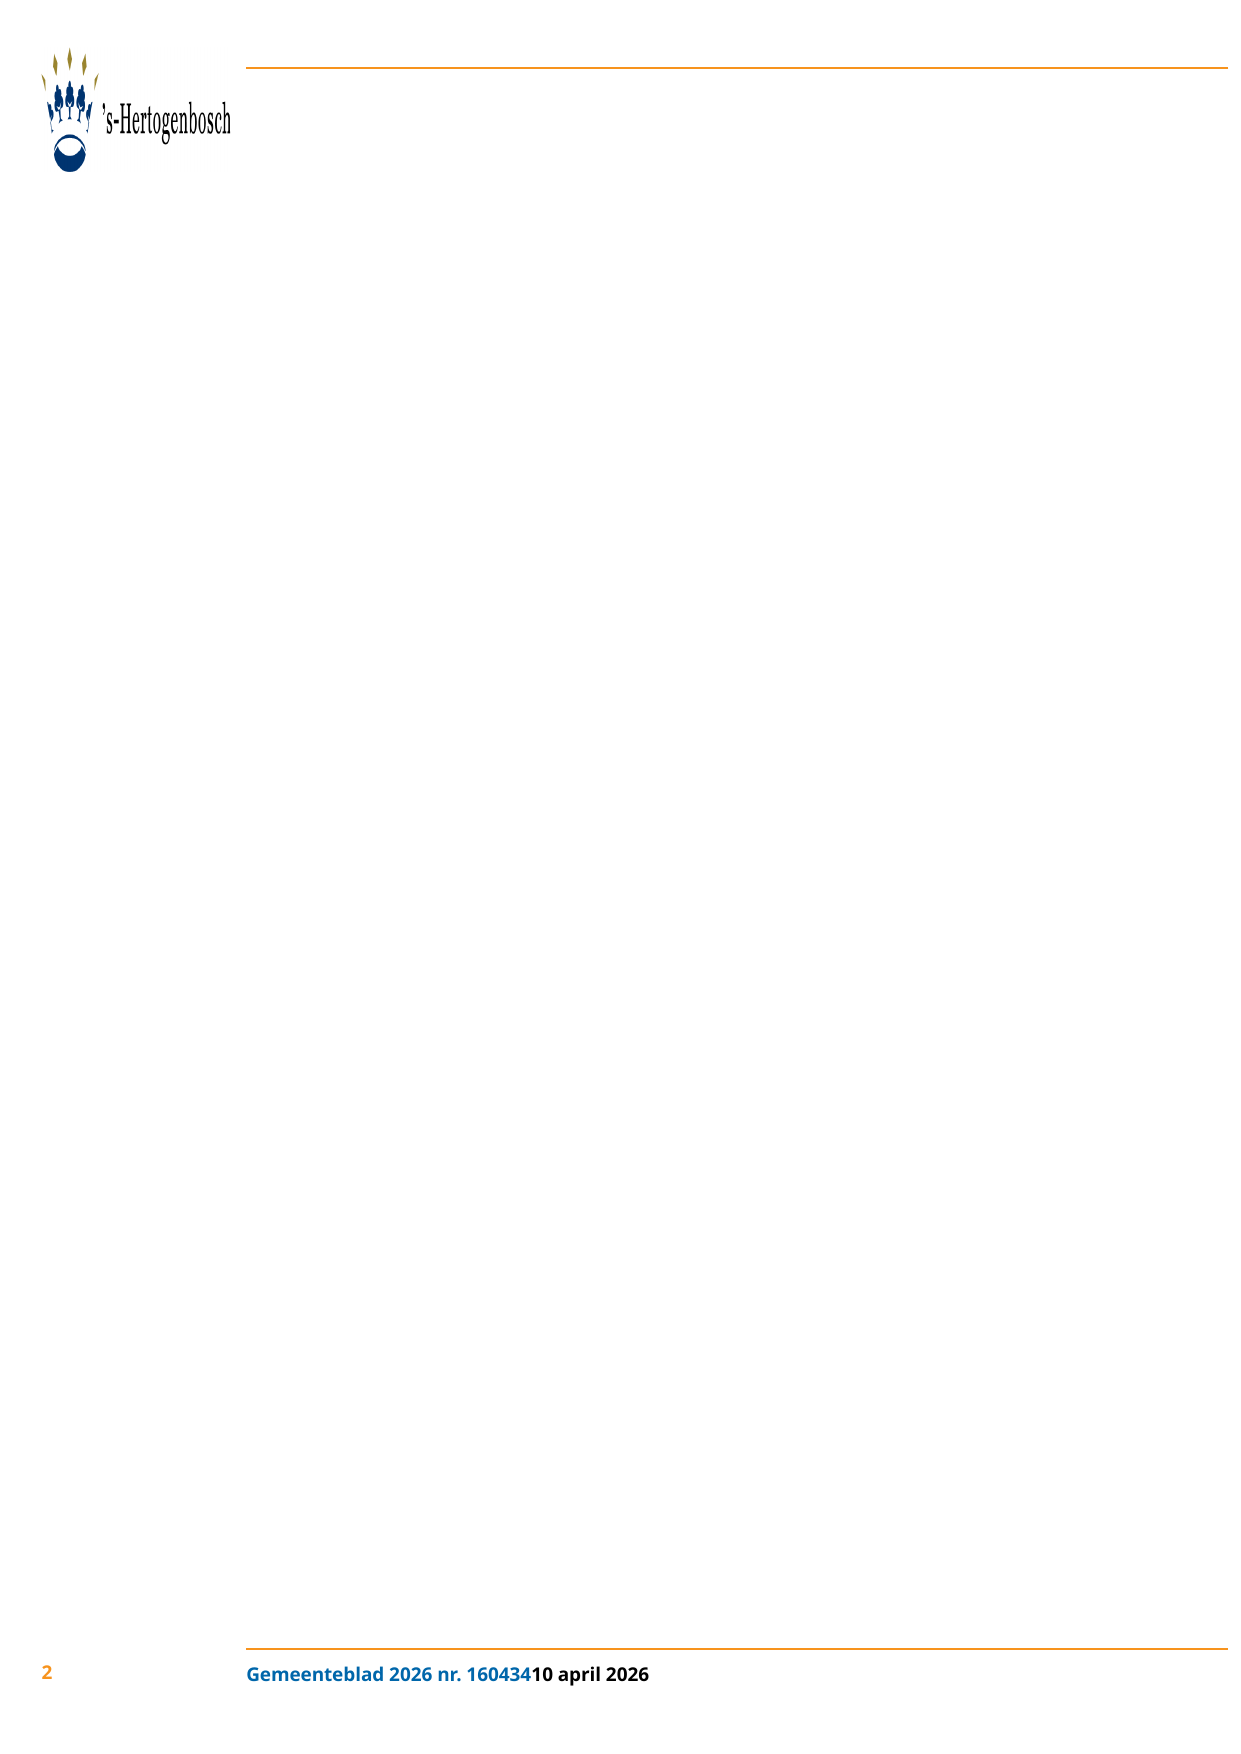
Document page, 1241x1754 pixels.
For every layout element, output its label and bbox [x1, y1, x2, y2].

picture [41, 47, 231, 172]
